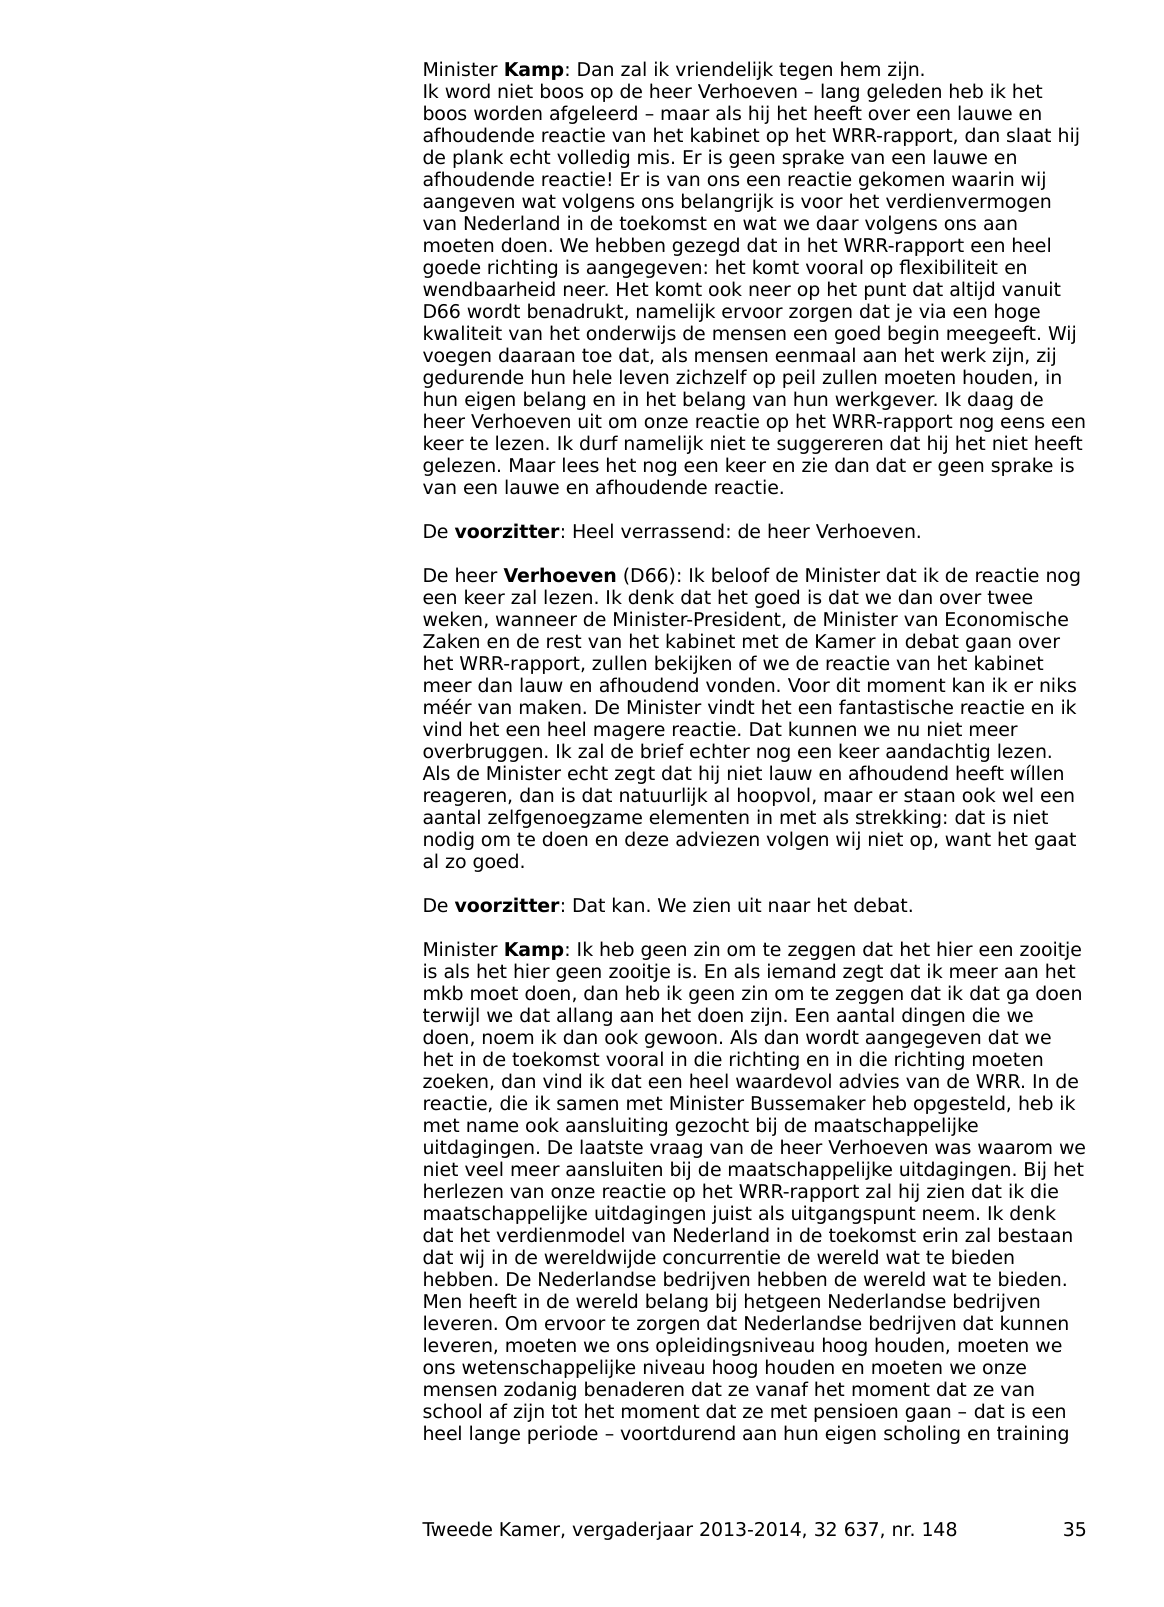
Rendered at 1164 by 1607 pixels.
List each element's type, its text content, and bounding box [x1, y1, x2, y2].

text De voorzitter: Heel verrassend: de heer Verhoeven. [422, 521, 1087, 543]
text De voorzitter: Dat kan. We zien uit naar het debat. [422, 895, 1087, 917]
text Minister Kamp: Dan zal ik vriendelijk tegen hem zijn. [422, 59, 1087, 81]
text Ik word niet boos op de heer Verhoeven – lang geleden heb ik het boos worden afgeleerd – maar als hij het heeft over een lauwe en afhoudende reactie van het kabinet op het WRR-rapport, dan slaat hij de plank echt volledig mis. Er is geen sprake van een lauwe en afhoudende reactie! Er is van ons een reactie gekomen waarin wij aangeven wat volgens ons belangrijk is voor het verdienvermogen van Nederland in de toekomst en wat we daar volgens ons aan moeten doen. We hebben gezegd dat in het WRR-rapport een heel goede richting is aangegeven: het komt vooral op flexibiliteit en wendbaarheid neer. Het komt ook neer op het punt dat altijd vanuit D66 wordt benadrukt, namelijk ervoor zorgen dat je via een hoge kwaliteit van het onderwijs de mensen een goed begin meegeeft. Wij voegen daaraan toe dat, als mensen eenmaal aan het werk zijn, zij gedurende hun hele leven zichzelf op peil zullen moeten houden, in hun eigen belang en in het belang van hun werkgever. Ik daag de heer Verhoeven uit om onze reactie op het WRR-rapport nog eens een keer te lezen. Ik durf namelijk niet te suggereren dat hij het niet heeft gelezen. Maar lees het nog een keer en zie dan dat er geen sprake is van een lauwe en afhoudende reactie. [422, 81, 1087, 499]
text Minister Kamp: Ik heb geen zin om te zeggen dat het hier een zooitje is als het hier geen zooitje is. En als iemand zegt dat ik meer aan het mkb moet doen, dan heb ik geen zin om te zeggen dat ik dat ga doen terwijl we dat allang aan het doen zijn. Een aantal dingen die we doen, noem ik dan ook gewoon. Als dan wordt aangegeven dat we het in de toekomst vooral in die richting en in die richting moeten zoeken, dan vind ik dat een heel waardevol advies van de WRR. In de reactie, die ik samen met Minister Bussemaker heb opgesteld, heb ik met name ook aansluiting gezocht bij de maatschappelijke uitdagingen. De laatste vraag van de heer Verhoeven was waarom we niet veel meer aansluiten bij de maatschappelijke uitdagingen. Bij het herlezen van onze reactie op het WRR-rapport zal hij zien dat ik die maatschappelijke uitdagingen juist als uitgangspunt neem. Ik denk dat het verdienmodel van Nederland in de toekomst erin zal bestaan dat wij in de wereldwijde concurrentie de wereld wat te bieden hebben. De Nederlandse bedrijven hebben de wereld wat te bieden. Men heeft in de wereld belang bij hetgeen Nederlandse bedrijven leveren. Om ervoor te zorgen dat Nederlandse bedrijven dat kunnen leveren, moeten we ons opleidingsniveau hoog houden, moeten we ons wetenschappelijke niveau hoog houden en moeten we onze mensen zodanig benaderen dat ze vanaf het moment dat ze van school af zijn tot het moment dat ze met pensioen gaan – dat is een heel lange periode – voortdurend aan hun eigen scholing en training [422, 939, 1087, 1444]
text De heer Verhoeven (D66): Ik beloof de Minister dat ik de reactie nog een keer zal lezen. Ik denk dat het goed is dat we dan over twee weken, wanneer de Minister-President, de Minister van Economische Zaken en de rest van het kabinet met de Kamer in debat gaan over het WRR-rapport, zullen bekijken of we de reactie van het kabinet meer dan lauw en afhoudend vonden. Voor dit moment kan ik er niks méér van maken. De Minister vindt het een fantastische reactie en ik vind het een heel magere reactie. Dat kunnen we nu niet meer overbruggen. Ik zal de brief echter nog een keer aandachtig lezen. Als de Minister echt zegt dat hij niet lauw en afhoudend heeft wíllen reageren, dan is dat natuurlijk al hoopvol, maar er staan ook wel een aantal zelfgenoegzame elementen in met als strekking: dat is niet nodig om te doen en deze adviezen volgen wij niet op, want het gaat al zo goed. [422, 565, 1087, 873]
